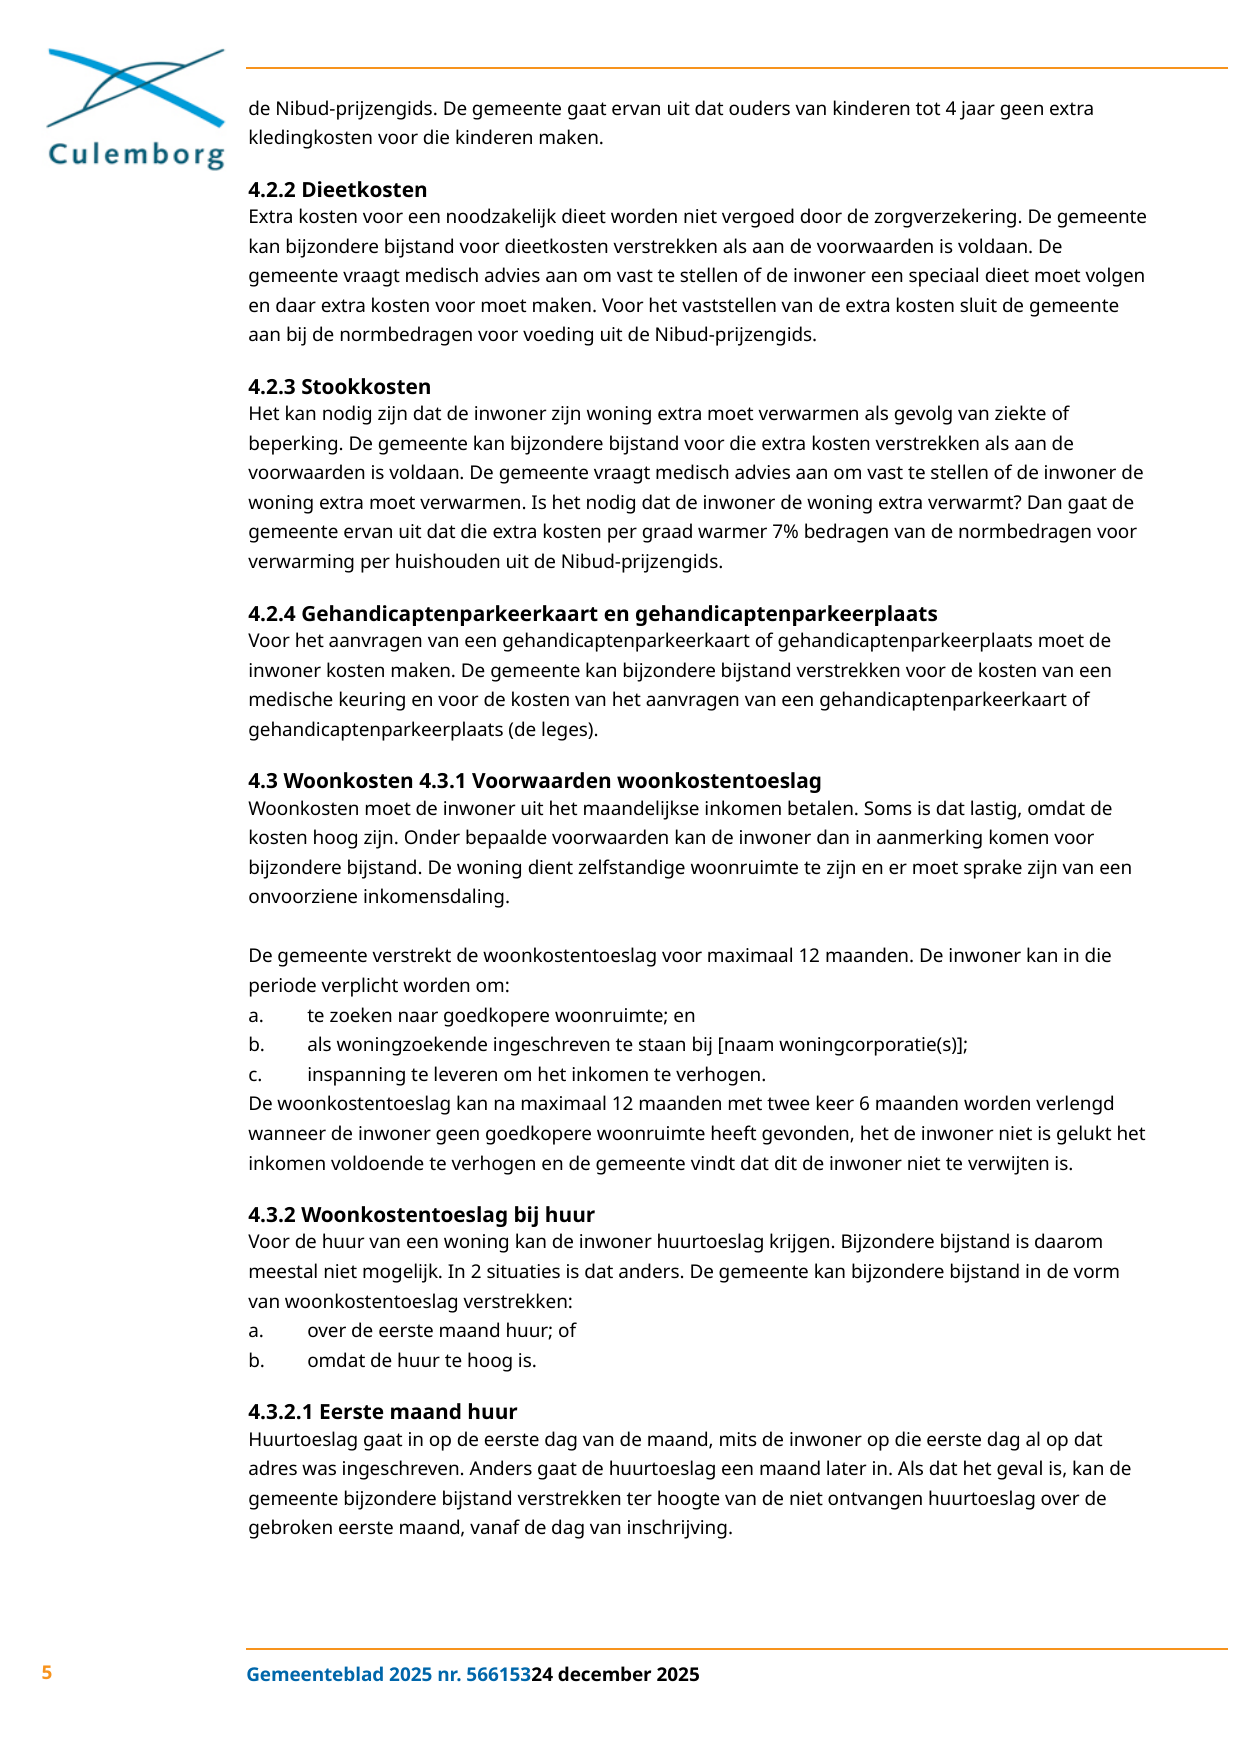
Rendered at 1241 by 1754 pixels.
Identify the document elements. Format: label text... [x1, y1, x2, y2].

list te zoeken naar goedkopere woonruimte; en [248, 1002, 1152, 1028]
text Het kan nodig zijn dat de inwoner zijn woning extra moet verwarmen als gevolg van ziekte of beperking. De gemeente kan bijzondere bijstand voor die extra kosten verstrekken als aan de voorwaarden is voldaan. De gemeente vraagt medisch advies aan om vast te stellen of de inwoner de woning extra moet verwarmen. Is het nodig dat de inwoner de woning extra verwarmt? Dan gaat de gemeente ervan uit dat die extra kosten per graad warmer 7% bedragen van de normbedragen voor verwarming per huishouden uit de Nibud-prijzengids. [248, 400, 1152, 574]
list over de eerste maand huur; of [248, 1317, 1152, 1343]
text 4.2.2 Dieetkosten [248, 175, 1152, 203]
text Huurtoeslag gaat in op de eerste dag van de maand, mits de inwoner op die eerste dag al op dat adres was ingeschreven. Anders gaat de huurtoeslag een maand later in. Als dat het geval is, kan de gemeente bijzondere bijstand verstrekken ter hoogte van de niet ontvangen huurtoeslag over de gebroken eerste maand, vanaf de dag van inschrijving. [248, 1426, 1152, 1540]
text Extra kosten voor een noodzakelijk dieet worden niet vergoed door de zorgverzekering. De gemeente kan bijzondere bijstand voor dieetkosten verstrekken als aan de voorwaarden is voldaan. De gemeente vraagt medisch advies aan om vast te stellen of de inwoner een speciaal dieet moet volgen en daar extra kosten voor moet maken. Voor het vaststellen van de extra kosten sluit de gemeente aan bij de normbedragen voor voeding uit de Nibud-prijzengids. [248, 203, 1152, 347]
text De gemeente verstrekt de woonkostentoeslag voor maximaal 12 maanden. De inwoner kan in die periode verplicht worden om: [248, 943, 1152, 998]
text De woonkostentoeslag kan na maximaal 12 maanden met twee keer 6 maanden worden verlengd wanneer de inwoner geen goedkopere woonruimte heeft gevonden, het de inwoner niet is gelukt het inkomen voldoende te verhogen en de gemeente vindt dat dit de inwoner niet te verwijten is. [248, 1091, 1152, 1176]
text 4.3.2.1 Eerste maand huur [248, 1397, 1152, 1426]
text Woonkosten moet de inwoner uit het maandelijkse inkomen betalen. Soms is dat lastig, omdat de kosten hoog zijn. Onder bepaalde voorwaarden kan de inwoner dan in aanmerking komen voor bijzondere bijstand. De woning dient zelfstandige woonruimte te zijn en er moet sprake zijn van een onvoorziene inkomensdaling. [248, 795, 1152, 909]
text 4.3.2 Woonkostentoeslag bij huur [248, 1200, 1152, 1229]
picture [41, 47, 231, 172]
list als woningzoekende ingeschreven te staan bij [naam woningcorporatie(s)]; [248, 1031, 1152, 1057]
text 4.3 Woonkosten 4.3.1 Voorwaarden woonkostentoeslag [248, 766, 1152, 795]
text 4.2.3 Stookkosten [248, 372, 1152, 400]
text Voor de huur van een woning kan de inwoner huurtoeslag krijgen. Bijzondere bijstand is daarom meestal niet mogelijk. In 2 situaties is dat anders. De gemeente kan bijzondere bijstand in de vorm van woonkostentoeslag verstrekken: [248, 1229, 1152, 1313]
list omdat de huur te hoog is. [248, 1347, 1152, 1373]
text de Nibud-prijzengids. De gemeente gaat ervan uit dat ouders van kinderen tot 4 jaar geen extra kledingkosten voor die kinderen maken. [248, 95, 1152, 150]
text Voor het aanvragen van een gehandicaptenparkeerkaart of gehandicaptenparkeerplaats moet de inwoner kosten maken. De gemeente kan bijzondere bijstand verstrekken voor de kosten van een medische keuring en voor de kosten van het aanvragen van een gehandicaptenparkeerkaart of gehandicaptenparkeerplaats (de leges). [248, 627, 1152, 742]
list inspanning te leveren om het inkomen te verhogen. [248, 1061, 1152, 1087]
text 4.2.4 Gehandicaptenparkeerkaart en gehandicaptenparkeerplaats [248, 599, 1152, 627]
